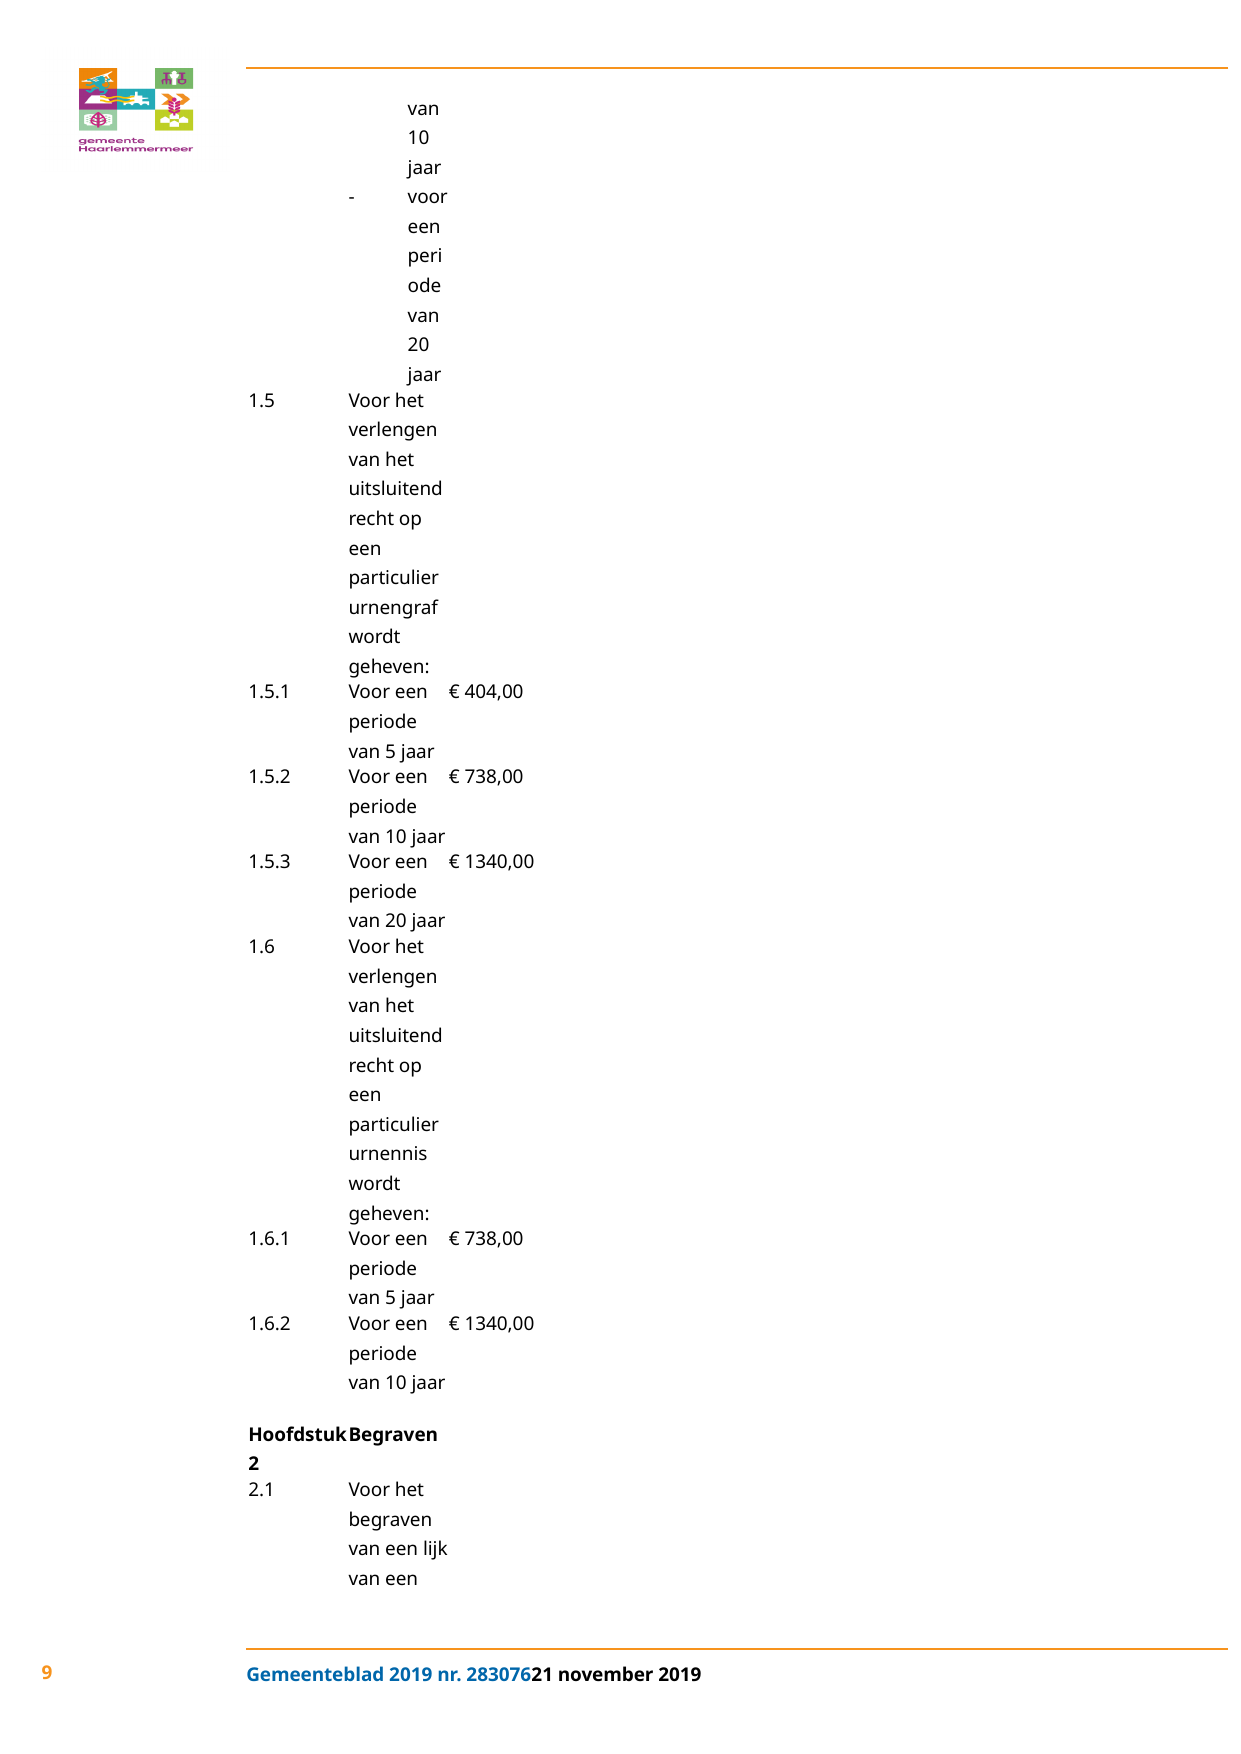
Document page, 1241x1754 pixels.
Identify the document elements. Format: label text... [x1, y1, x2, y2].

table_cell 1.5.3 [248, 849, 348, 933]
table_cell 1.5 [248, 387, 348, 679]
table_cell Voor het verlengen van het uitsluitend recht op een particulier urnengraf wordt geheven: [348, 387, 449, 679]
table_cell 1.6.1 [248, 1225, 348, 1310]
table_cell € 1340,00 [449, 1310, 549, 1395]
table_cell Voor een periode van 5 jaar [348, 679, 449, 764]
table_cell Voor een periode van 10 jaar [348, 1310, 449, 1395]
table_cell € 738,00 [449, 764, 549, 848]
table_cell [449, 1395, 549, 1421]
table_cell Voor een periode van 10 jaar [348, 764, 449, 848]
table_cell [449, 934, 549, 1225]
table_cell [348, 1395, 449, 1421]
table_cell Voor een periode van 20 jaar [348, 849, 449, 933]
table_cell [449, 95, 549, 387]
table_cell Voor het begraven van een lijk van een [348, 1476, 449, 1591]
table_cell € 404,00 [449, 679, 549, 764]
table_cell [248, 95, 348, 387]
picture [41, 47, 231, 172]
table_cell van 10 jaar voor een periode van 20 jaar [348, 95, 449, 387]
table_cell [449, 1476, 549, 1591]
table_cell 1.5.2 [248, 764, 348, 848]
table_cell [449, 1421, 549, 1476]
table_cell [449, 387, 549, 679]
table_cell € 1340,00 [449, 849, 549, 933]
table_cell Voor een periode van 5 jaar [348, 1225, 449, 1310]
table_cell 1.6 [248, 934, 348, 1225]
table_cell 1.5.1 [248, 679, 348, 764]
table_cell Voor het verlengen van het uitsluitend recht op een particulier urnennis wordt geheven: [348, 934, 449, 1225]
table_cell Hoofdstuk 2 [248, 1421, 348, 1476]
table_cell 2.1 [248, 1476, 348, 1591]
table_cell 1.6.2 [248, 1310, 348, 1395]
table_cell Begraven [348, 1421, 449, 1476]
table_cell [248, 1395, 348, 1421]
table_cell € 738,00 [449, 1225, 549, 1310]
